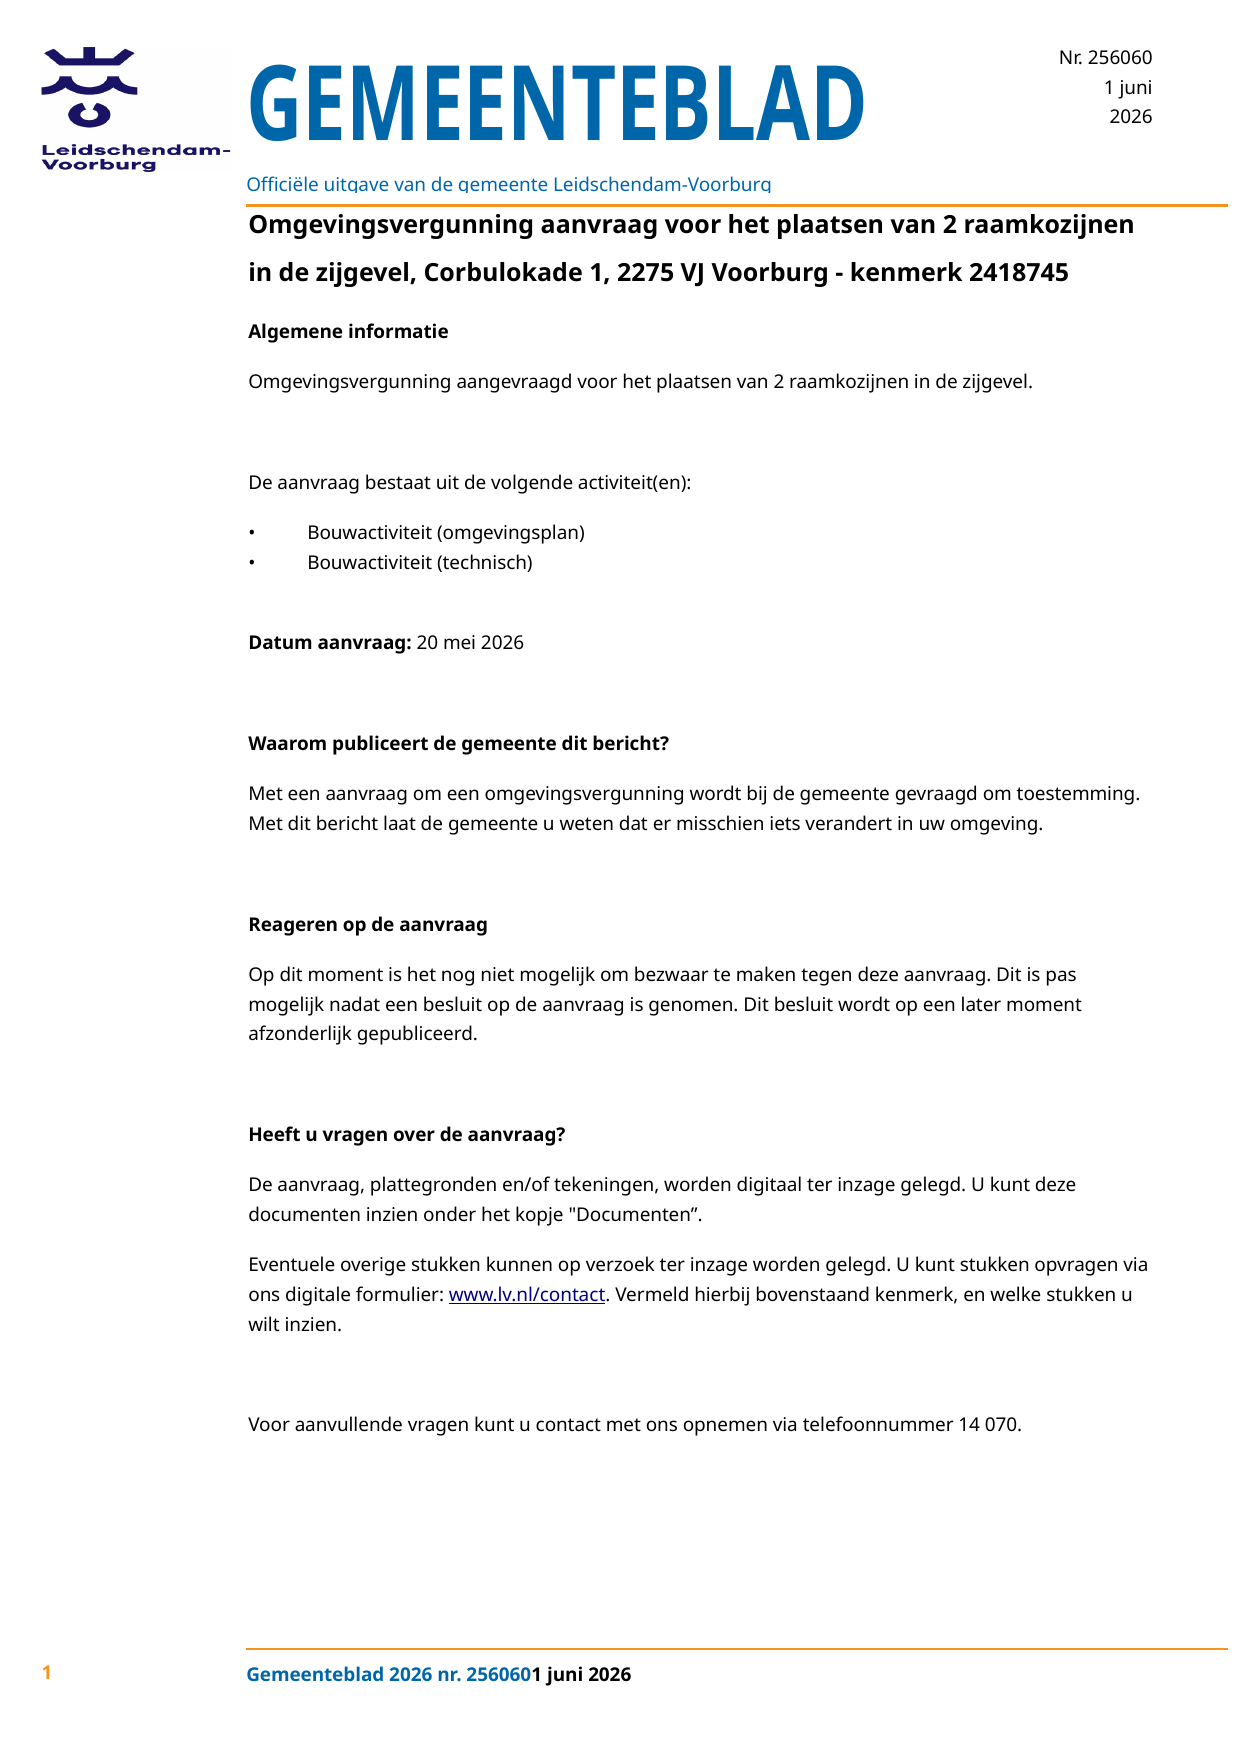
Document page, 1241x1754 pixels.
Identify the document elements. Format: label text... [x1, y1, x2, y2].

text Voor aanvullende vragen kunt u contact met ons opnemen via telefoonnummer 14 070. [248, 1412, 1152, 1437]
text Omgevingsvergunning aanvraag voor het plaatsen van 2 raamkozijnen in de zijgevel, Corbulokade 1, 2275 VJ Voorburg - kenmerk 2418745 [248, 207, 1152, 288]
text Eventuele overige stukken kunnen op verzoek ter inzage worden gelegd. U kunt stukken opvragen via ons digitale formulier: www.lv.nl/contact. Vermeld hierbij bovenstaand kenmerk, en welke stukken u wilt inzien. [248, 1252, 1152, 1337]
text Datum aanvraag: 20 mei 2026 [248, 629, 1152, 655]
text Waarom publiceert de gemeente dit bericht? [248, 730, 1152, 756]
text De aanvraag bestaat uit de volgende activiteit(en): [248, 469, 1152, 495]
list Bouwactiviteit (omgevingsplan) [248, 519, 1152, 545]
list Bouwactiviteit (technisch) [248, 549, 1152, 575]
text Met een aanvraag om een omgevingsvergunning wordt bij de gemeente gevraagd om toestemming. Met dit bericht laat de gemeente u weten dat er misschien iets verandert in uw omgeving. [248, 780, 1152, 836]
picture [41, 47, 231, 172]
text Omgevingsvergunning aangevraagd voor het plaatsen van 2 raamkozijnen in de zijgevel. [248, 368, 1152, 394]
text De aanvraag, plattegronden en/of tekeningen, worden digitaal ter inzage gelegd. U kunt deze documenten inzien onder het kopje "Documenten”. [248, 1172, 1152, 1227]
text Heeft u vragen over de aanvraag? [248, 1121, 1152, 1147]
text Reageren op de aanvraag [248, 911, 1152, 937]
text Op dit moment is het nog niet mogelijk om bezwaar te maken tegen deze aanvraag. Dit is pas mogelijk nadat een besluit op de aanvraag is genomen. Dit besluit wordt op een later moment afzonderlijk gepubliceerd. [248, 961, 1152, 1046]
text Algemene informatie [248, 318, 1152, 344]
